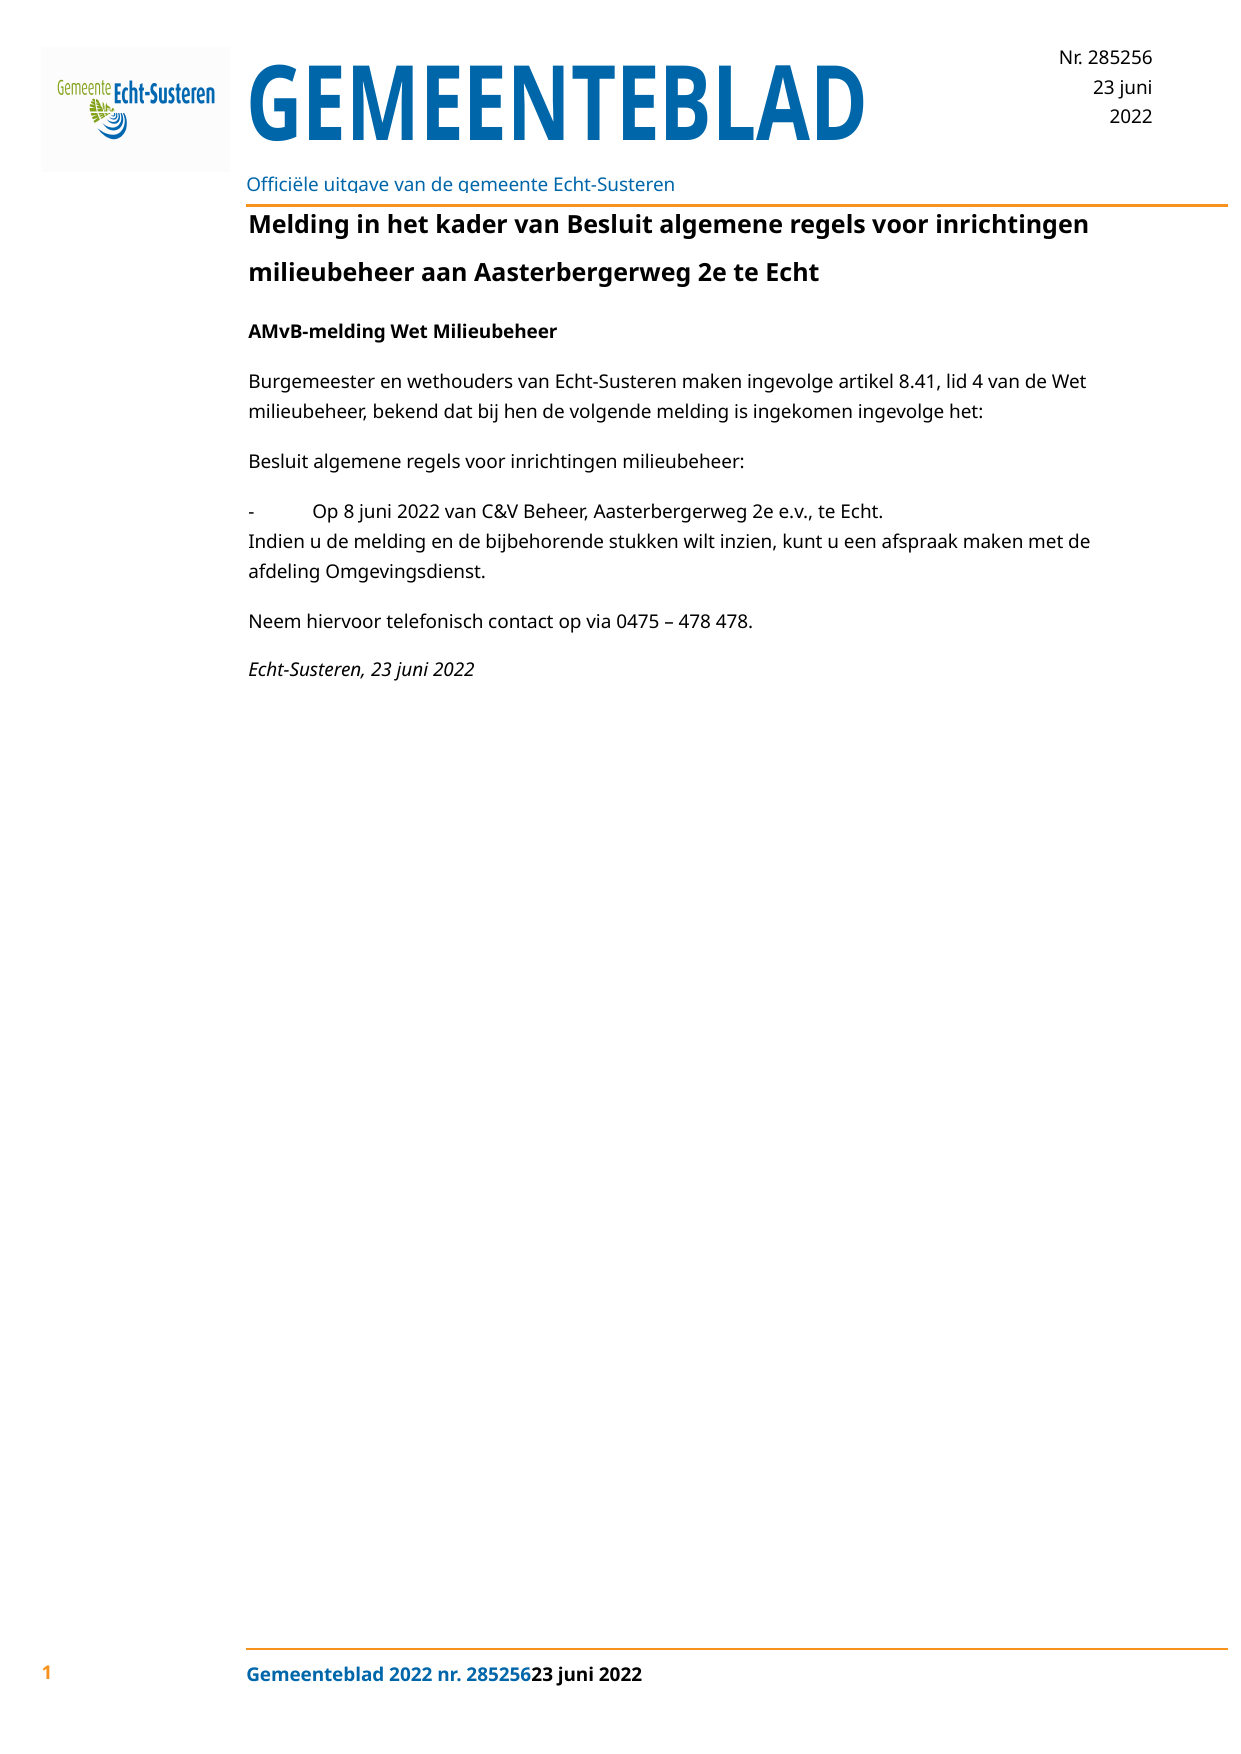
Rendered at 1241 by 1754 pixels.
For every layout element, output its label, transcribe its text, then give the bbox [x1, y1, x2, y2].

picture [41, 47, 231, 172]
text Neem hiervoor telefonisch contact op via 0475 – 478 478. [248, 608, 1152, 634]
text Burgemeester en wethouders van Echt-Susteren maken ingevolge artikel 8.41, lid 4 van de Wet milieubeheer, bekend dat bij hen de volgende melding is ingekomen ingevolge het: [248, 368, 1152, 424]
text Indien u de melding en de bijbehorende stukken wilt inzien, kunt u een afspraak maken met de afdeling Omgevingsdienst. [248, 528, 1152, 584]
text Echt-Susteren, 23 juni 2022 [248, 656, 1152, 682]
text Besluit algemene regels voor inrichtingen milieubeheer: [248, 448, 1152, 474]
list Op 8 juni 2022 van C&V Beheer, Aasterbergerweg 2e e.v., te Echt. [248, 499, 1152, 524]
text Melding in het kader van Besluit algemene regels voor inrichtingen milieubeheer aan Aasterbergerweg 2e te Echt [248, 207, 1152, 288]
text AMvB-melding Wet Milieubeheer [248, 318, 1152, 344]
